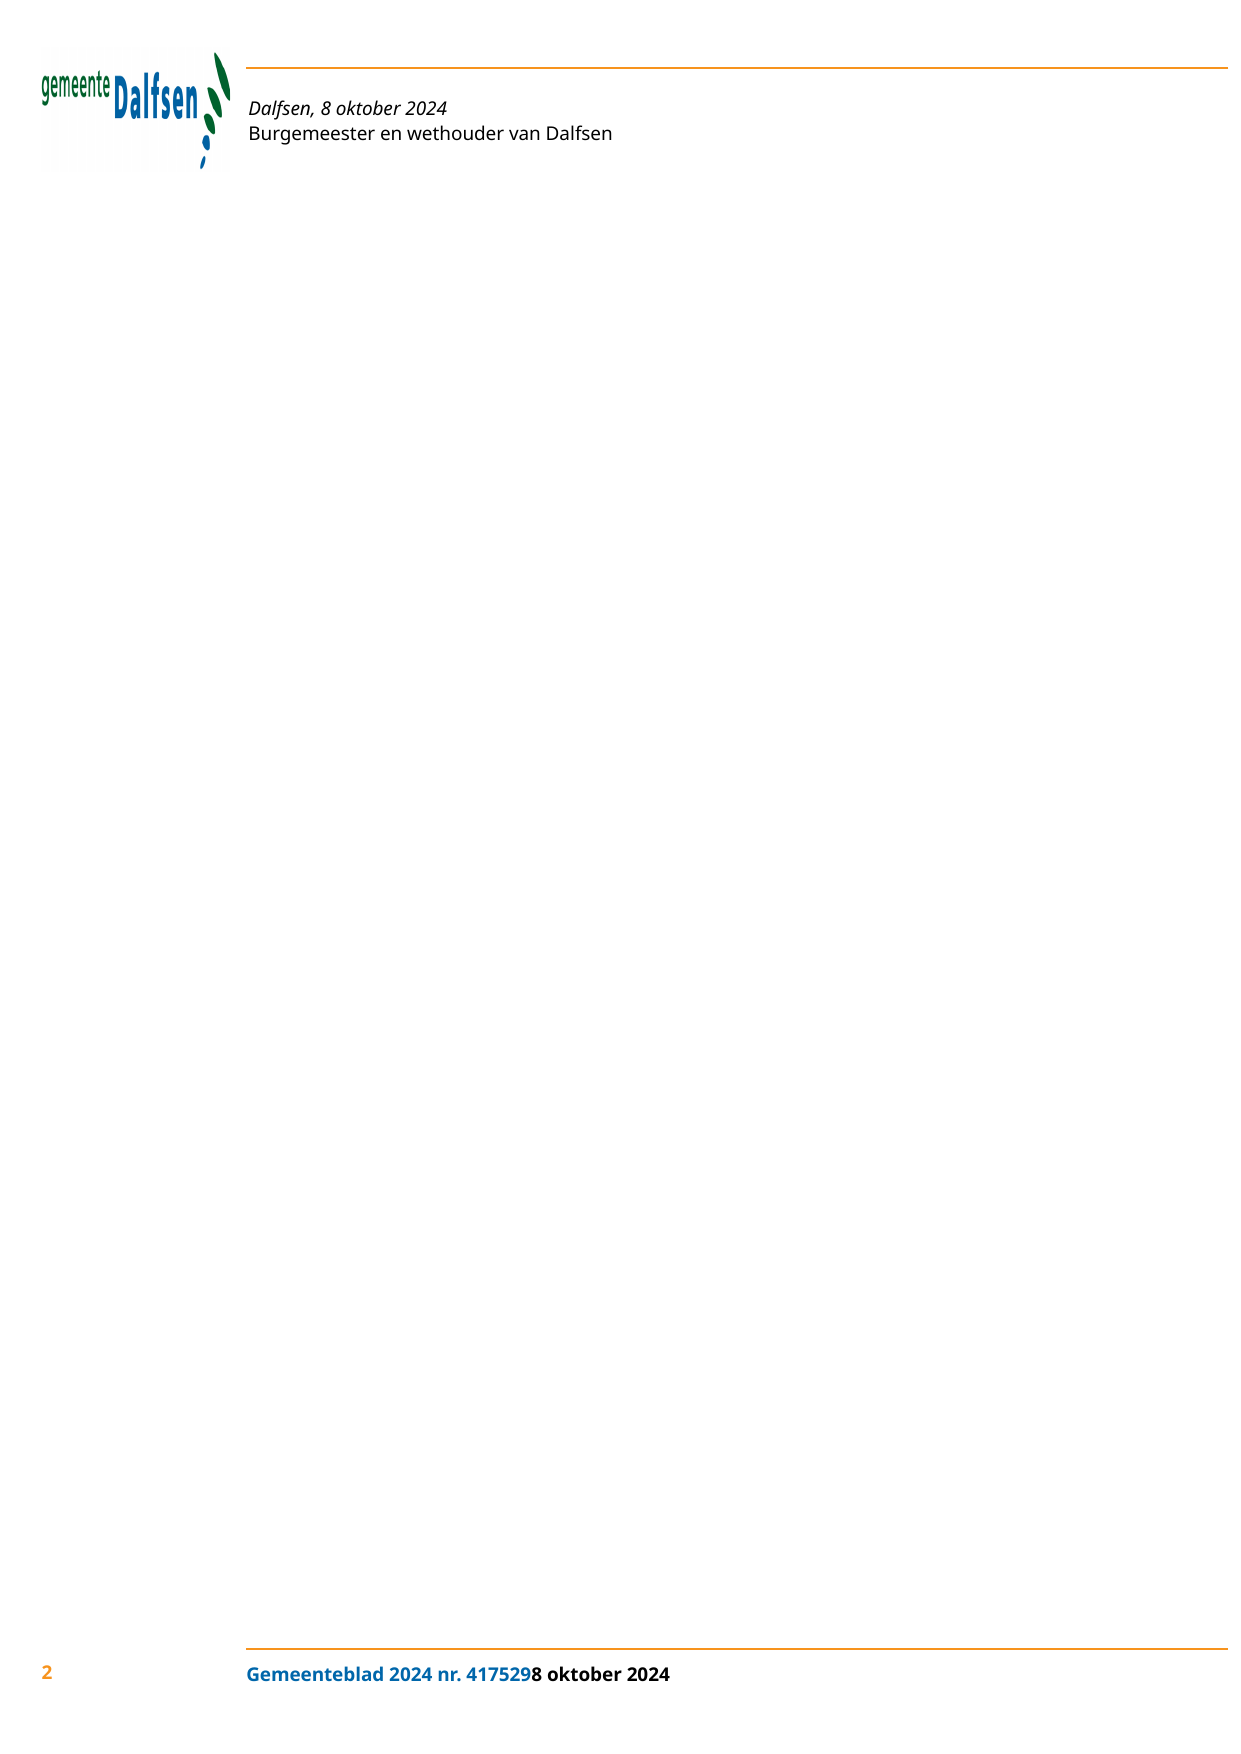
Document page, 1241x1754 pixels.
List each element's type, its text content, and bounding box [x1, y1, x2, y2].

text Burgemeester en wethouder van Dalfsen [248, 121, 1152, 146]
picture [41, 47, 231, 172]
text Dalfsen, 8 oktober 2024 [248, 95, 1152, 121]
